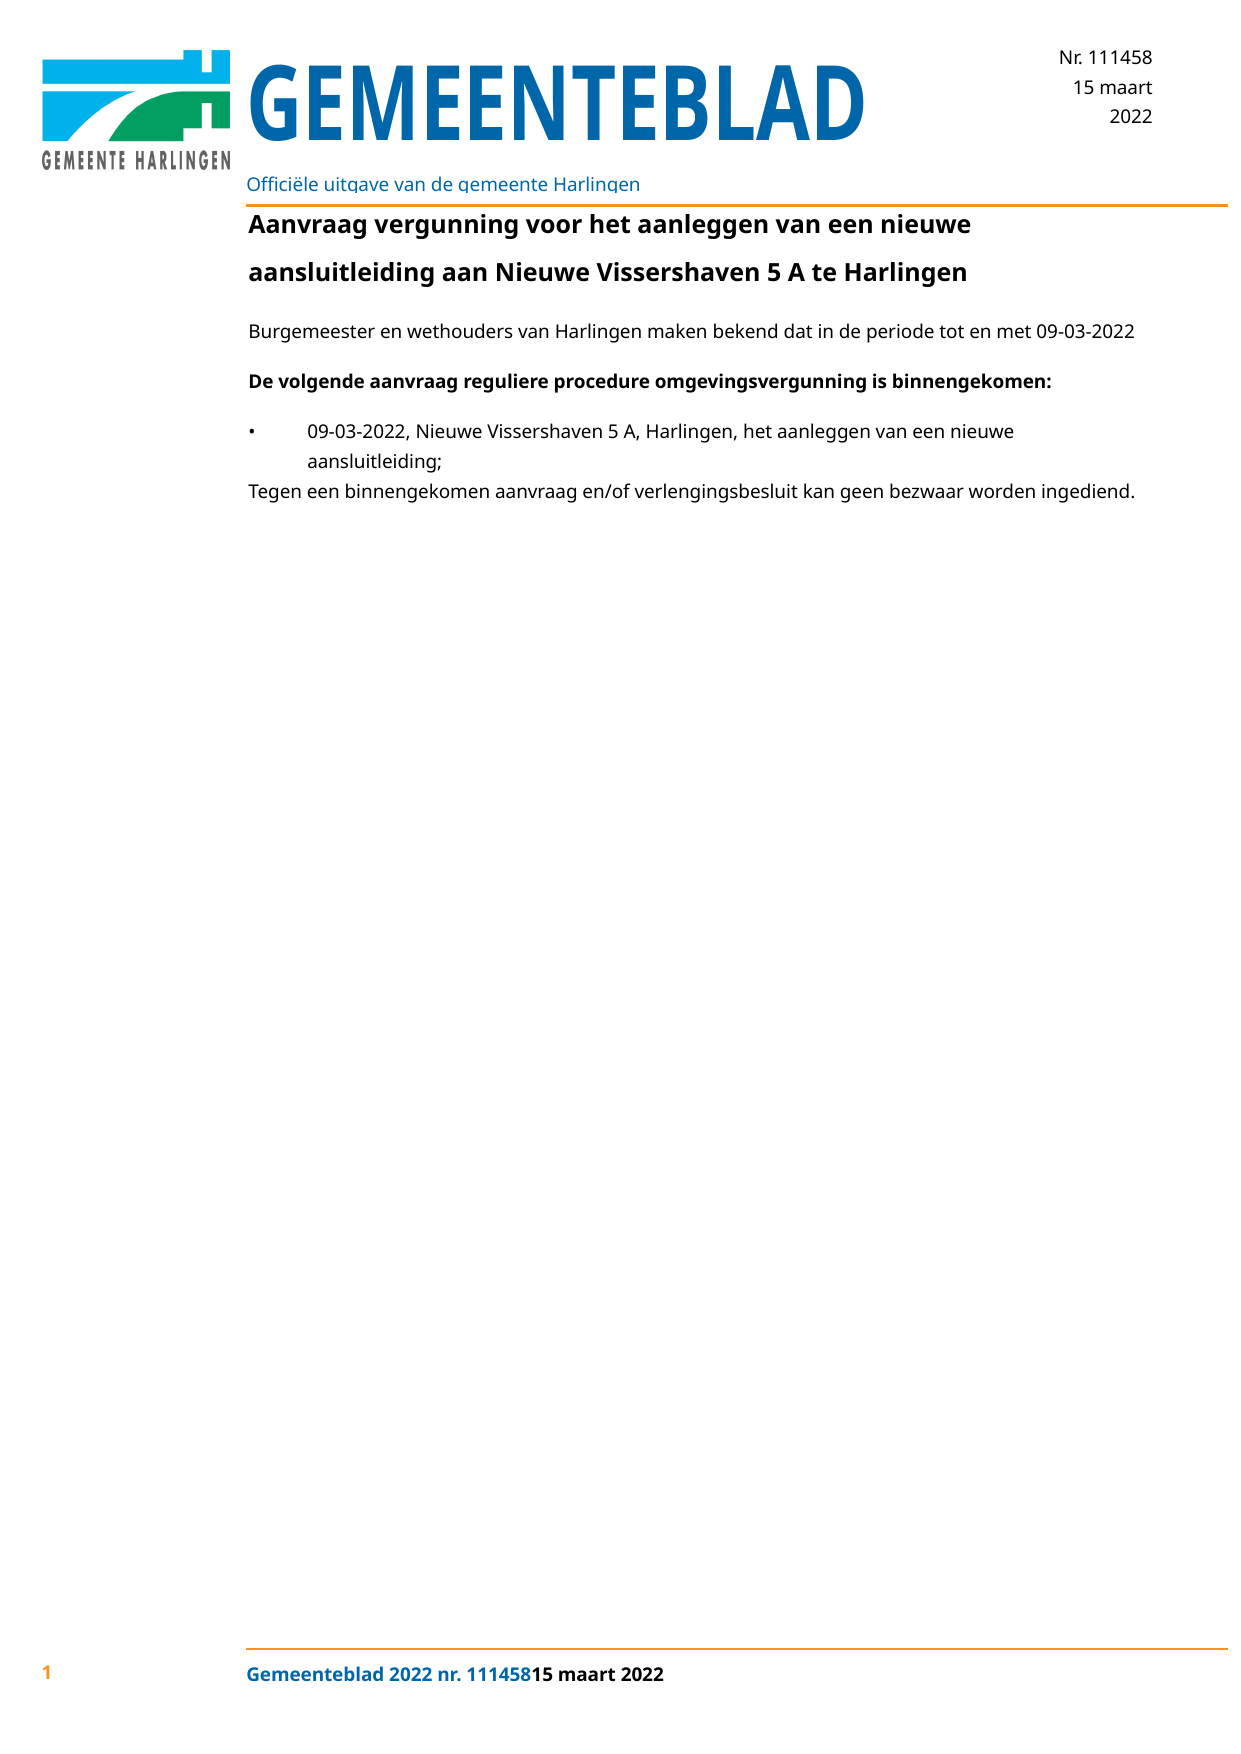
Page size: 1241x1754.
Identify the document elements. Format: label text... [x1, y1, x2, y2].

list 09-03-2022, Nieuwe Vissershaven 5 A, Harlingen, het aanleggen van een nieuwe aansluitleiding; [248, 419, 1152, 474]
text Aanvraag vergunning voor het aanleggen van een nieuwe aansluitleiding aan Nieuwe Vissershaven 5 A te Harlingen [248, 207, 1152, 288]
text Burgemeester en wethouders van Harlingen maken bekend dat in de periode tot en met 09-03-2022 [248, 318, 1152, 344]
picture [41, 47, 231, 172]
text De volgende aanvraag reguliere procedure omgevingsvergunning is binnengekomen: [248, 368, 1152, 394]
text Tegen een binnengekomen aanvraag en/of verlengingsbesluit kan geen bezwaar worden ingediend. [248, 478, 1152, 504]
